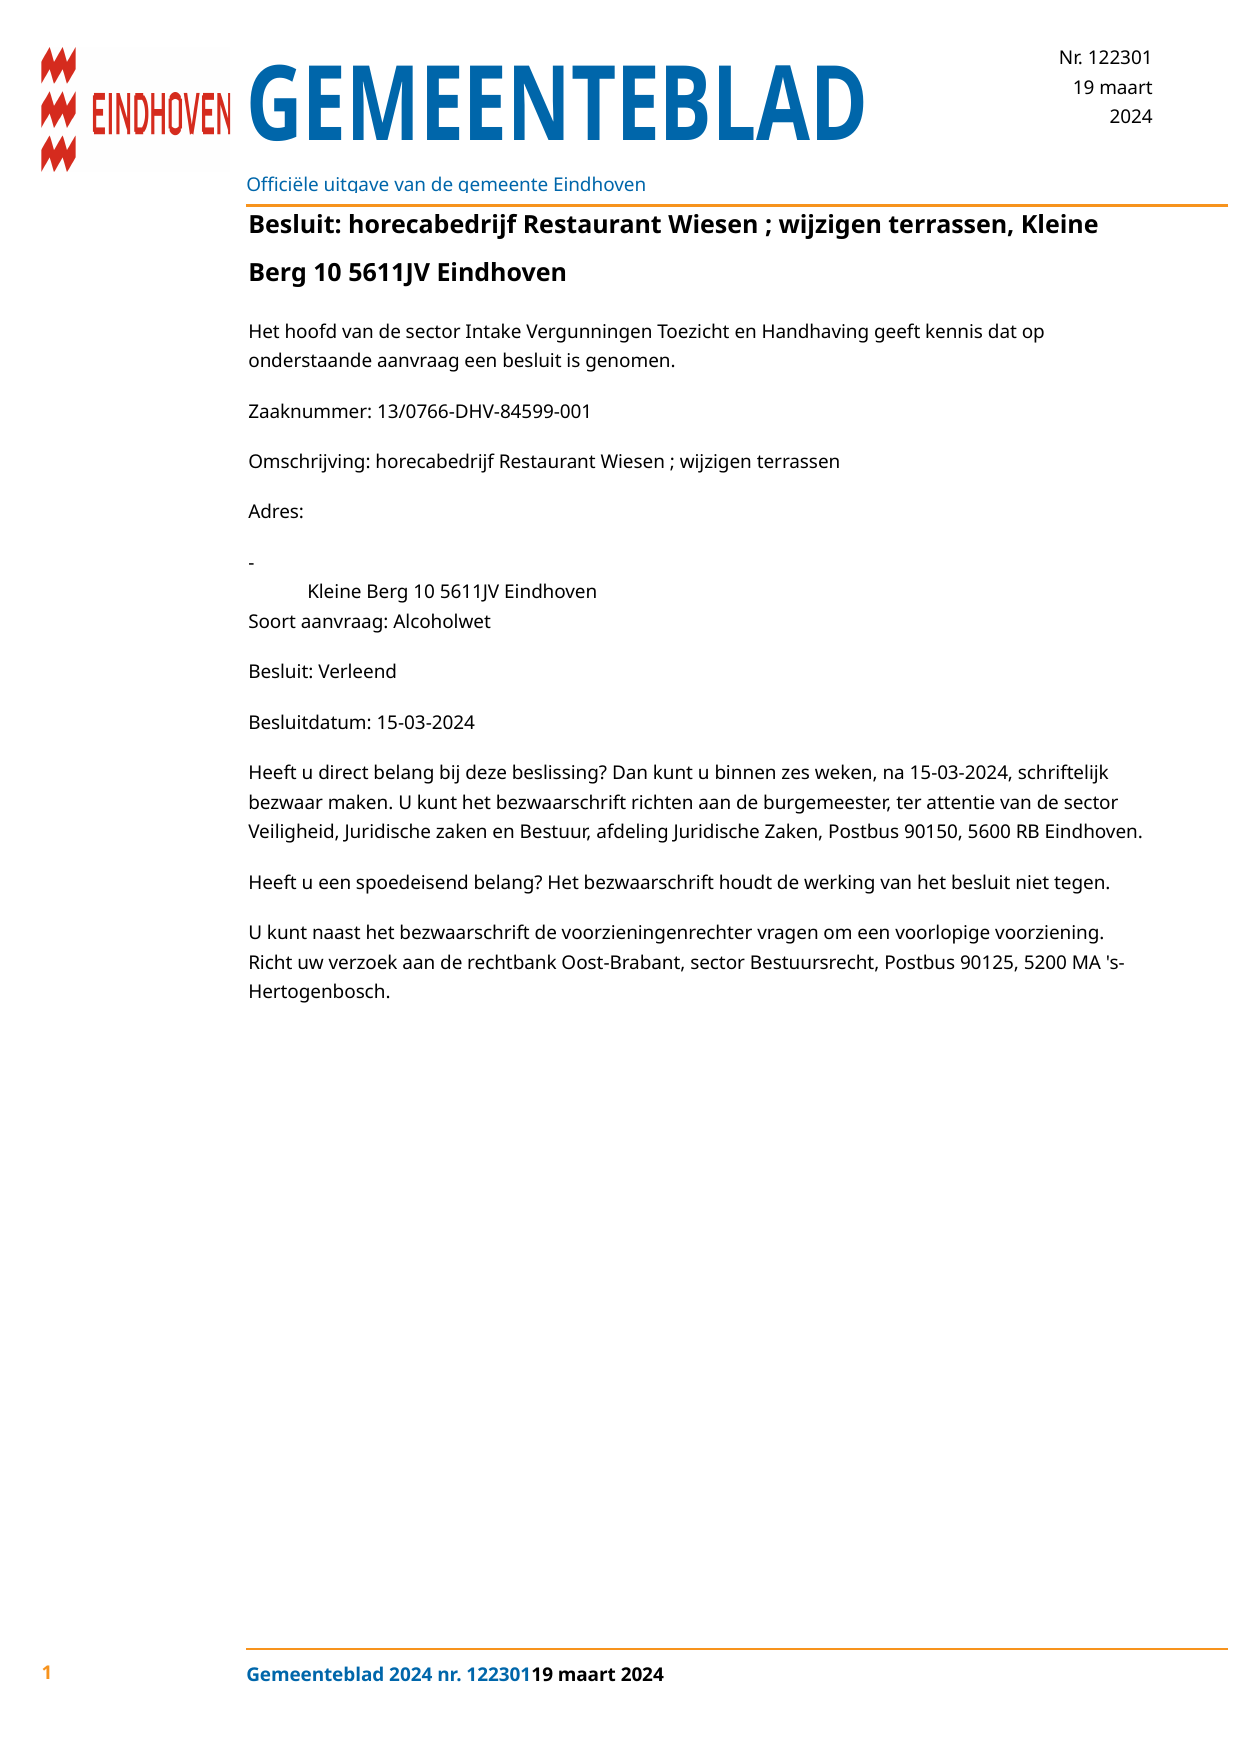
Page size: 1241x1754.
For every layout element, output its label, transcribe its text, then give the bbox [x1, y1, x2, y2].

text Het hoofd van de sector Intake Vergunningen Toezicht en Handhaving geeft kennis dat op onderstaande aanvraag een besluit is genomen. [248, 318, 1152, 373]
text Besluit: Verleend [248, 659, 1152, 684]
text Heeft u een spoedeisend belang? Het bezwaarschrift houdt de werking van het besluit niet tegen. [248, 869, 1152, 895]
text Besluitdatum: 15-03-2024 [248, 709, 1152, 735]
list Kleine Berg 10 5611JV Eindhoven [248, 579, 1152, 604]
text Soort aanvraag: Alcoholwet [248, 608, 1152, 634]
text Omschrijving: horecabedrijf Restaurant Wiesen ; wijzigen terrassen [248, 448, 1152, 474]
text Adres: [248, 499, 1152, 524]
text Zaaknummer: 13/0766-DHV-84599-001 [248, 398, 1152, 424]
text U kunt naast het bezwaarschrift de voorzieningenrechter vragen om een voorlopige voorziening. Richt uw verzoek aan de rechtbank Oost-Brabant, sector Bestuursrecht, Postbus 90125, 5200 MA 's-Hertogenbosch. [248, 919, 1152, 1004]
text Besluit: horecabedrijf Restaurant Wiesen ; wijzigen terrassen, Kleine Berg 10 5611JV Eindhoven [248, 207, 1152, 288]
picture [41, 47, 231, 172]
text Heeft u direct belang bij deze beslissing? Dan kunt u binnen zes weken, na 15-03-2024, schriftelijk bezwaar maken. U kunt het bezwaarschrift richten aan de burgemeester, ter attentie van de sector Veiligheid, Juridische zaken en Bestuur, afdeling Juridische Zaken, Postbus 90150, 5600 RB Eindhoven. [248, 759, 1152, 844]
